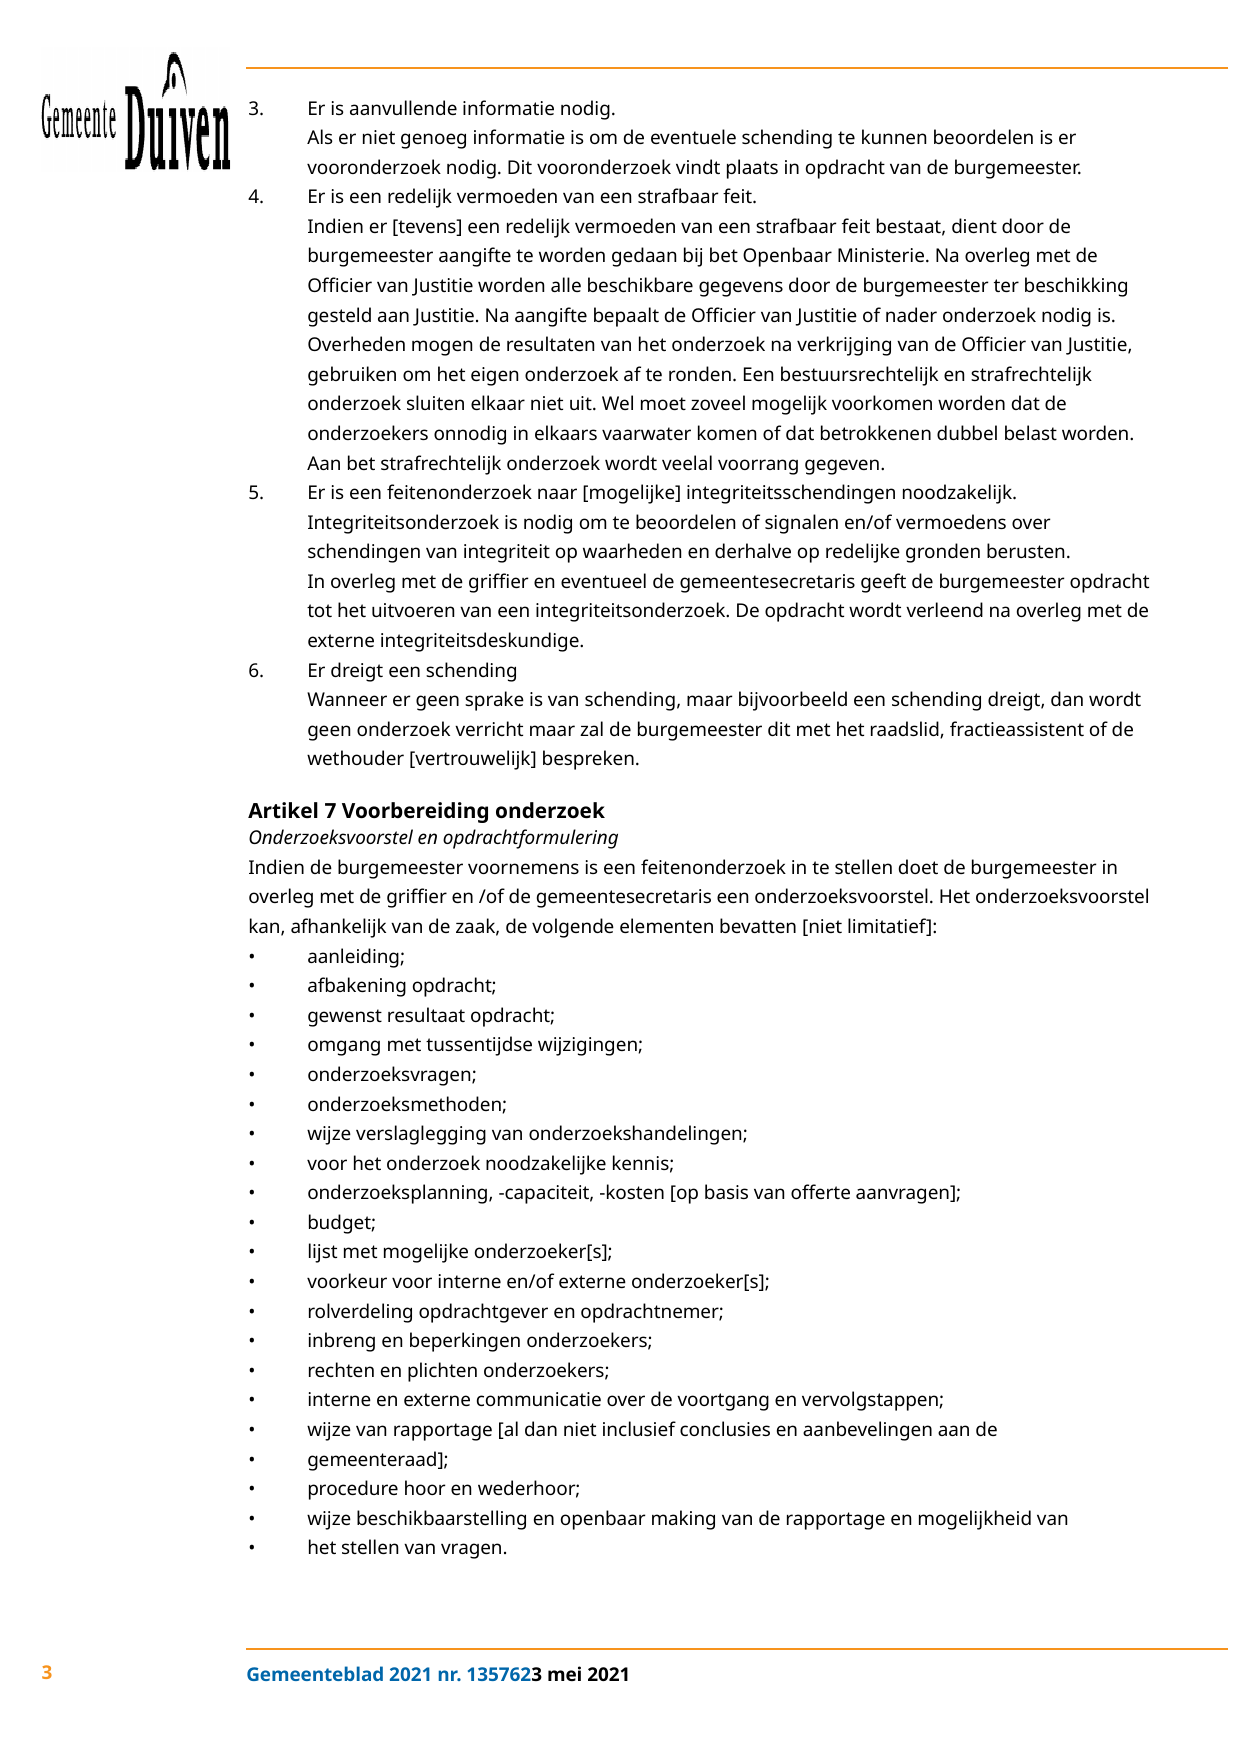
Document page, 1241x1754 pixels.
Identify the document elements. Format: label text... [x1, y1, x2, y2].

list afbakening opdracht; [248, 972, 1152, 998]
list interne en externe communicatie over de voortgang en vervolgstappen; [248, 1387, 1152, 1412]
list In overleg met de griffier en eventueel de gemeentesecretaris geeft de burgemeester opdracht tot het uitvoeren van een integriteitsonderzoek. De opdracht wordt verleend na overleg met de externe integriteitsdeskundige. [248, 568, 1152, 653]
list het stellen van vragen. [248, 1534, 1152, 1560]
list aanleiding; [248, 943, 1152, 968]
text Artikel 7 Voorbereiding onderzoek [248, 796, 1152, 824]
list omgang met tussentijdse wijzigingen; [248, 1032, 1152, 1057]
text Indien de burgemeester voornemens is een feitenonderzoek in te stellen doet de burgemeester in overleg met de griffier en /of de gemeentesecretaris een onderzoeksvoorstel. Het onderzoeksvoorstel kan, afhankelijk van de zaak, de volgende elementen bevatten [niet limitatief]: [248, 854, 1152, 939]
list budget; [248, 1209, 1152, 1235]
list wijze van rapportage [al dan niet inclusief conclusies en aanbevelingen aan de [248, 1416, 1152, 1442]
list voor het onderzoek noodzakelijke kennis; [248, 1150, 1152, 1176]
picture [41, 47, 231, 172]
list wijze verslaglegging van onderzoekshandelingen; [248, 1120, 1152, 1146]
list gewenst resultaat opdracht; [248, 1002, 1152, 1028]
list onderzoeksplanning, -capaciteit, -kosten [op basis van offerte aanvragen]; [248, 1179, 1152, 1205]
list wijze beschikbaarstelling en openbaar making van de rapportage en mogelijkheid van [248, 1505, 1152, 1531]
list lijst met mogelijke onderzoeker[s]; [248, 1239, 1152, 1264]
list inbreng en beperkingen onderzoekers; [248, 1327, 1152, 1353]
list Wanneer er geen sprake is van schending, maar bijvoorbeeld een schending dreigt, dan wordt geen onderzoek verricht maar zal de burgemeester dit met het raadslid, fractieassistent of de wethouder [vertrouwelijk] bespreken. [248, 686, 1152, 771]
list rolverdeling opdrachtgever en opdrachtnemer; [248, 1298, 1152, 1323]
list procedure hoor en wederhoor; [248, 1475, 1152, 1501]
list Als er niet genoeg informatie is om de eventuele schending te kunnen beoordelen is er vooronderzoek nodig. Dit vooronderzoek vindt plaats in opdracht van de burgemeester. [248, 124, 1152, 180]
list onderzoeksvragen; [248, 1061, 1152, 1087]
list Er is een feitenonderzoek naar [mogelijke] integriteitsschendingen noodzakelijk. Integriteitsonderzoek is nodig om te beoordelen of signalen en/of vermoedens over schendingen van integriteit op waarheden en derhalve op redelijke gronden berusten. [248, 479, 1152, 564]
list Er dreigt een schending [248, 657, 1152, 683]
list voorkeur voor interne en/of externe onderzoeker[s]; [248, 1268, 1152, 1294]
text Onderzoeksvoorstel en opdrachtformulering [248, 824, 1152, 850]
list gemeenteraad]; [248, 1446, 1152, 1471]
list Er is aanvullende informatie nodig. [248, 95, 1152, 121]
list Indien er [tevens] een redelijk vermoeden van een strafbaar feit bestaat, dient door de burgemeester aangifte te worden gedaan bij bet Openbaar Ministerie. Na overleg met de Officier van Justitie worden alle beschikbare gegevens door de burgemeester ter beschikking gesteld aan Justitie. Na aangifte bepaalt de Officier van Justitie of nader onderzoek nodig is. Overheden mogen de resultaten van het onderzoek na verkrijging van de Officier van Justitie, gebruiken om het eigen onderzoek af te ronden. Een bestuursrechtelijk en strafrechtelijk onderzoek sluiten elkaar niet uit. Wel moet zoveel mogelijk voorkomen worden dat de onderzoekers onnodig in elkaars vaarwater komen of dat betrokkenen dubbel belast worden. Aan bet strafrechtelijk onderzoek wordt veelal voorrang gegeven. [248, 213, 1152, 476]
list onderzoeksmethoden; [248, 1091, 1152, 1116]
list Er is een redelijk vermoeden van een strafbaar feit. [248, 183, 1152, 209]
list rechten en plichten onderzoekers; [248, 1357, 1152, 1383]
